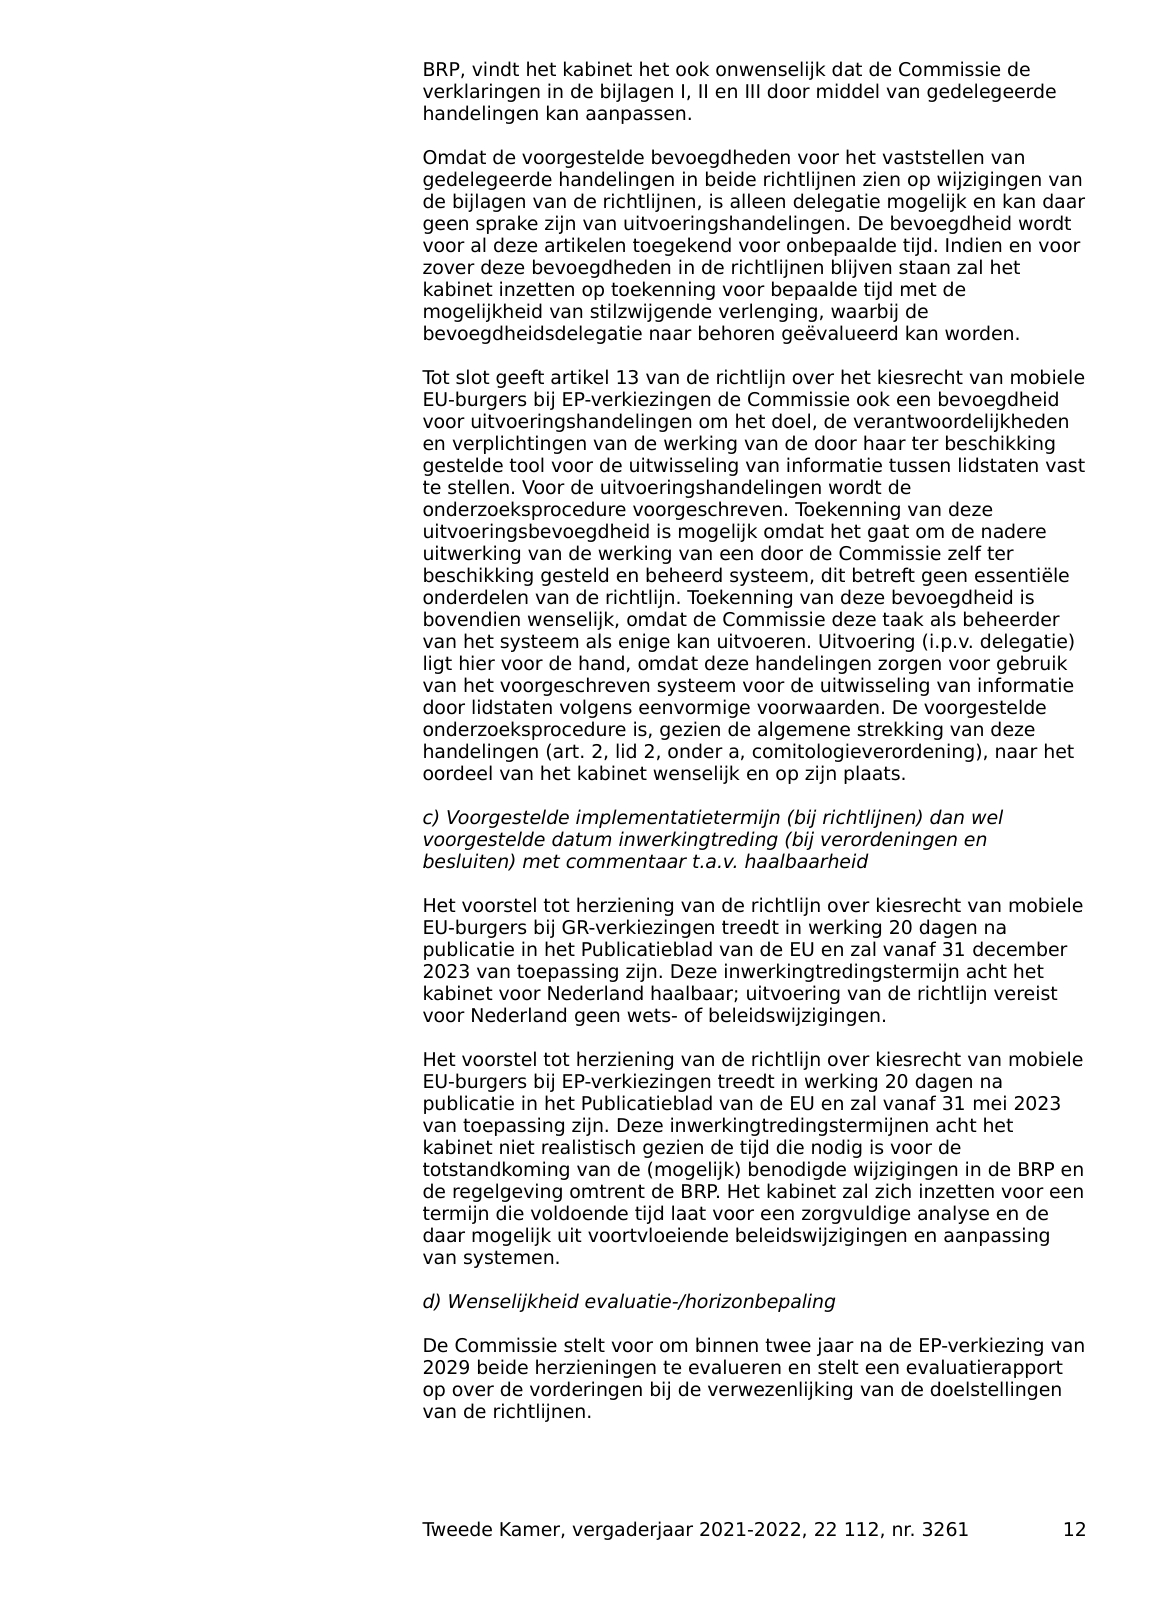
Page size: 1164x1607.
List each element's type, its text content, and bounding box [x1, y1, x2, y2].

subtitle d) Wenselijkheid evaluatie-/horizonbepaling [422, 1291, 1087, 1313]
text BRP, vindt het kabinet het ook onwenselijk dat de Commissie de verklaringen in de bijlagen I, II en III door middel van gedelegeerde handelingen kan aanpassen. [422, 59, 1087, 125]
text Het voorstel tot herziening van de richtlijn over kiesrecht van mobiele EU-burgers bij GR-verkiezingen treedt in werking 20 dagen na publicatie in het Publicatieblad van de EU en zal vanaf 31 december 2023 van toepassing zijn. Deze inwerkingtredingstermijn acht het kabinet voor Nederland haalbaar; uitvoering van de richtlijn vereist voor Nederland geen wets- of beleidswijzigingen. [422, 895, 1087, 1027]
text De Commissie stelt voor om binnen twee jaar na de EP-verkiezing van 2029 beide herzieningen te evalueren en stelt een evaluatierapport op over de vorderingen bij de verwezenlijking van de doelstellingen van de richtlijnen. [422, 1335, 1087, 1423]
text Tot slot geeft artikel 13 van de richtlijn over het kiesrecht van mobiele EU-burgers bij EP-verkiezingen de Commissie ook een bevoegdheid voor uitvoeringshandelingen om het doel, de verantwoordelijkheden en verplichtingen van de werking van de door haar ter beschikking gestelde tool voor de uitwisseling van informatie tussen lidstaten vast te stellen. Voor de uitvoeringshandelingen wordt de onderzoeksprocedure voorgeschreven. Toekenning van deze uitvoeringsbevoegdheid is mogelijk omdat het gaat om de nadere uitwerking van de werking van een door de Commissie zelf ter beschikking gesteld en beheerd systeem, dit betreft geen essentiële onderdelen van de richtlijn. Toekenning van deze bevoegdheid is bovendien wenselijk, omdat de Commissie deze taak als beheerder van het systeem als enige kan uitvoeren. Uitvoering (i.p.v. delegatie) ligt hier voor de hand, omdat deze handelingen zorgen voor gebruik van het voorgeschreven systeem voor de uitwisseling van informatie door lidstaten volgens eenvormige voorwaarden. De voorgestelde onderzoeksprocedure is, gezien de algemene strekking van deze handelingen (art. 2, lid 2, onder a, comitologieverordening), naar het oordeel van het kabinet wenselijk en op zijn plaats. [422, 367, 1087, 785]
text Omdat de voorgestelde bevoegdheden voor het vaststellen van gedelegeerde handelingen in beide richtlijnen zien op wijzigingen van de bijlagen van de richtlijnen, is alleen delegatie mogelijk en kan daar geen sprake zijn van uitvoeringshandelingen. De bevoegdheid wordt voor al deze artikelen toegekend voor onbepaalde tijd. Indien en voor zover deze bevoegdheden in de richtlijnen blijven staan zal het kabinet inzetten op toekenning voor bepaalde tijd met de mogelijkheid van stilzwijgende verlenging, waarbij de bevoegdheidsdelegatie naar behoren geëvalueerd kan worden. [422, 147, 1087, 345]
subtitle c) Voorgestelde implementatietermijn (bij richtlijnen) dan wel voorgestelde datum inwerkingtreding (bij verordeningen en besluiten) met commentaar t.a.v. haalbaarheid [422, 807, 1087, 873]
text Het voorstel tot herziening van de richtlijn over kiesrecht van mobiele EU-burgers bij EP-verkiezingen treedt in werking 20 dagen na publicatie in het Publicatieblad van de EU en zal vanaf 31 mei 2023 van toepassing zijn. Deze inwerkingtredingstermijnen acht het kabinet niet realistisch gezien de tijd die nodig is voor de totstandkoming van de (mogelijk) benodigde wijzigingen in de BRP en de regelgeving omtrent de BRP. Het kabinet zal zich inzetten voor een termijn die voldoende tijd laat voor een zorgvuldige analyse en de daar mogelijk uit voortvloeiende beleidswijzigingen en aanpassing van systemen. [422, 1049, 1087, 1269]
